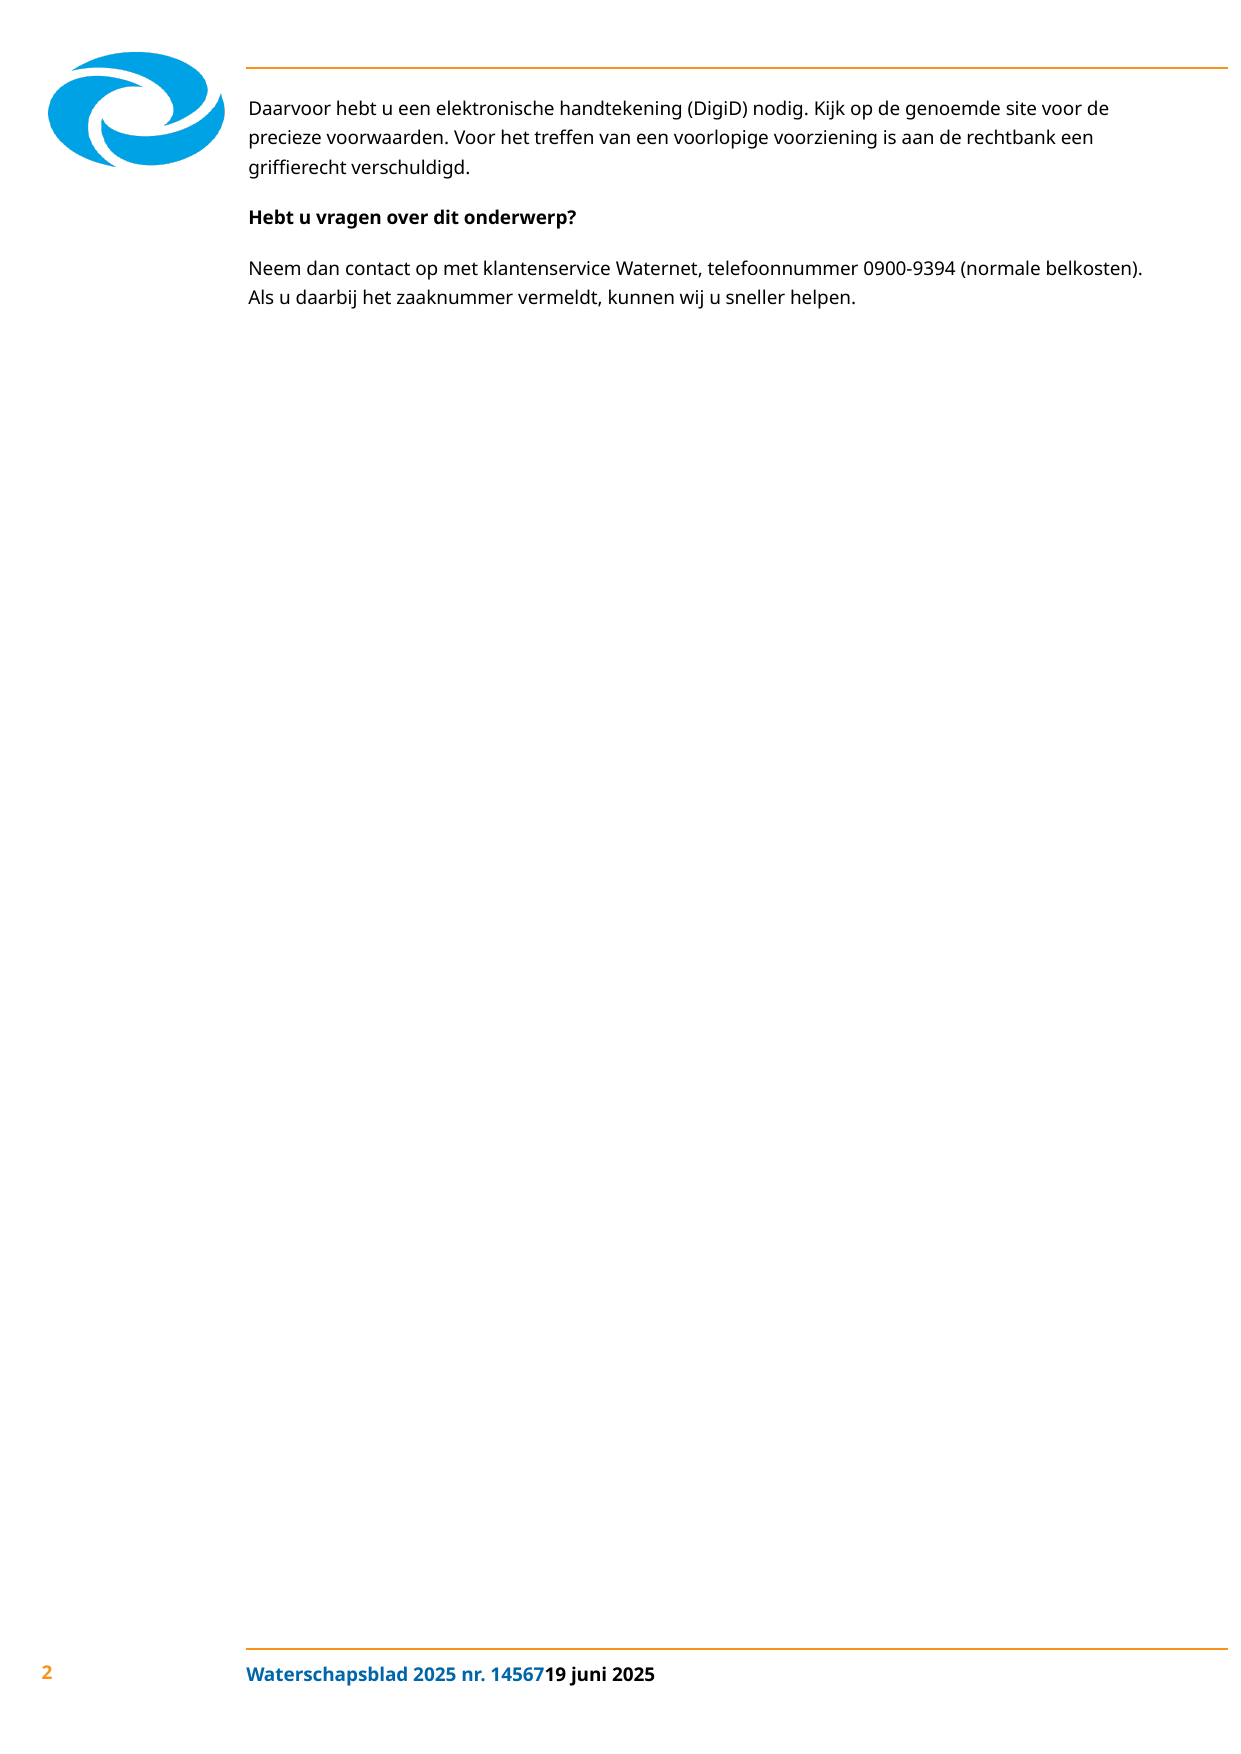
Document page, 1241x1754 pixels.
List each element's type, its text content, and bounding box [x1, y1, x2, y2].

picture [41, 47, 231, 172]
text Daarvoor hebt u een elektronische handtekening (DigiD) nodig. Kijk op de genoemde site voor de precieze voorwaarden. Voor het treffen van een voorlopige voorziening is aan de rechtbank een griffierecht verschuldigd. [248, 95, 1152, 180]
text Neem dan contact op met klantenservice Waternet, telefoonnummer 0900-9394 (normale belkosten). Als u daarbij het zaaknummer vermeldt, kunnen wij u sneller helpen. [248, 255, 1152, 310]
text Hebt u vragen over dit onderwerp? [248, 204, 1152, 230]
